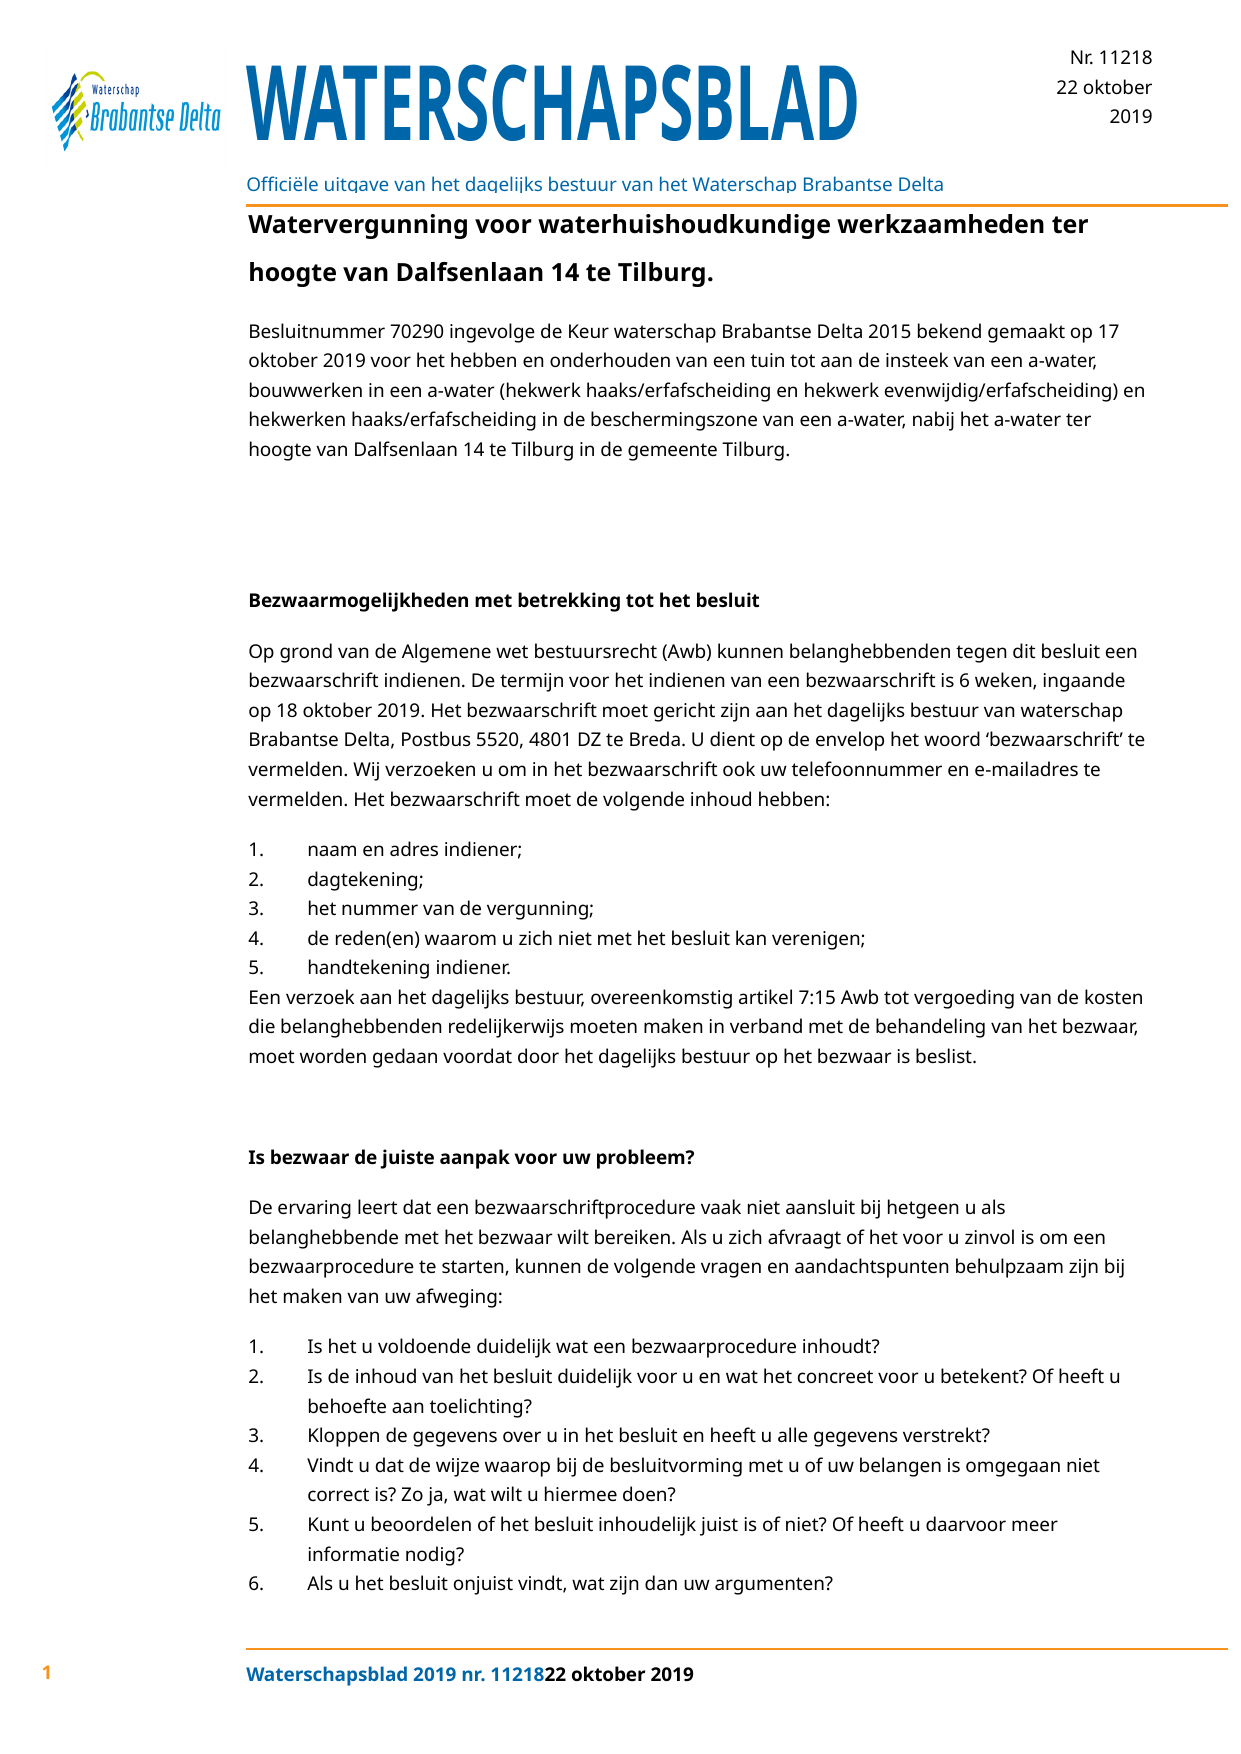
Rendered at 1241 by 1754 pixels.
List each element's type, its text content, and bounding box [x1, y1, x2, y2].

list dagtekening; [248, 866, 1152, 892]
picture [41, 47, 231, 172]
text Watervergunning voor waterhuishoudkundige werkzaamheden ter hoogte van Dalfsenlaan 14 te Tilburg. [248, 207, 1152, 288]
text Is bezwaar de juiste aanpak voor uw probleem? [248, 1144, 1152, 1170]
list naam en adres indiener; [248, 836, 1152, 862]
list handtekening indiener. [248, 954, 1152, 980]
list Kunt u beoordelen of het besluit inhoudelijk juist is of niet? Of heeft u daarvoor meer informatie nodig? [248, 1511, 1152, 1567]
list Is de inhoud van het besluit duidelijk voor u en wat het concreet voor u betekent? Of heeft u behoefte aan toelichting? [248, 1363, 1152, 1419]
list het nummer van de vergunning; [248, 895, 1152, 921]
list Is het u voldoende duidelijk wat een bezwaarprocedure inhoudt? [248, 1334, 1152, 1359]
text Besluitnummer 70290 ingevolge de Keur waterschap Brabantse Delta 2015 bekend gemaakt op 17 oktober 2019 voor het hebben en onderhouden van een tuin tot aan de insteek van een a-water, bouwwerken in een a-water (hekwerk haaks/erfafscheiding en hekwerk evenwijdig/erfafscheiding) en hekwerken haaks/erfafscheiding in de beschermingszone van een a-water, nabij het a-water ter hoogte van Dalfsenlaan 14 te Tilburg in de gemeente Tilburg. [248, 318, 1152, 462]
list Kloppen de gegevens over u in het besluit en heeft u alle gegevens verstrekt? [248, 1422, 1152, 1448]
list Als u het besluit onjuist vindt, wat zijn dan uw argumenten? [248, 1570, 1152, 1596]
text Een verzoek aan het dagelijks bestuur, overeenkomstig artikel 7:15 Awb tot vergoeding van de kosten die belanghebbenden redelijkerwijs moeten maken in verband met de behandeling van het bezwaar, moet worden gedaan voordat door het dagelijks bestuur op het bezwaar is beslist. [248, 984, 1152, 1069]
list de reden(en) waarom u zich niet met het besluit kan verenigen; [248, 925, 1152, 951]
text Op grond van de Algemene wet bestuursrecht (Awb) kunnen belanghebbenden tegen dit besluit een bezwaarschrift indienen. De termijn voor het indienen van een bezwaarschrift is 6 weken, ingaande op 18 oktober 2019. Het bezwaarschrift moet gericht zijn aan het dagelijks bestuur van waterschap Brabantse Delta, Postbus 5520, 4801 DZ te Breda. U dient op de envelop het woord ‘bezwaarschrift’ te vermelden. Wij verzoeken u om in het bezwaarschrift ook uw telefoonnummer en e‑mailadres te vermelden. Het bezwaarschrift moet de volgende inhoud hebben: [248, 638, 1152, 812]
list Vindt u dat de wijze waarop bij de besluitvorming met u of uw belangen is omgegaan niet correct is? Zo ja, wat wilt u hiermee doen? [248, 1452, 1152, 1507]
text Bezwaarmogelijkheden met betrekking tot het besluit [248, 587, 1152, 613]
text De ervaring leert dat een bezwaarschriftprocedure vaak niet aansluit bij hetgeen u als belanghebbende met het bezwaar wilt bereiken. Als u zich afvraagt of het voor u zinvol is om een bezwaarprocedure te starten, kunnen de volgende vragen en aandachtspunten behulpzaam zijn bij het maken van uw afweging: [248, 1194, 1152, 1309]
